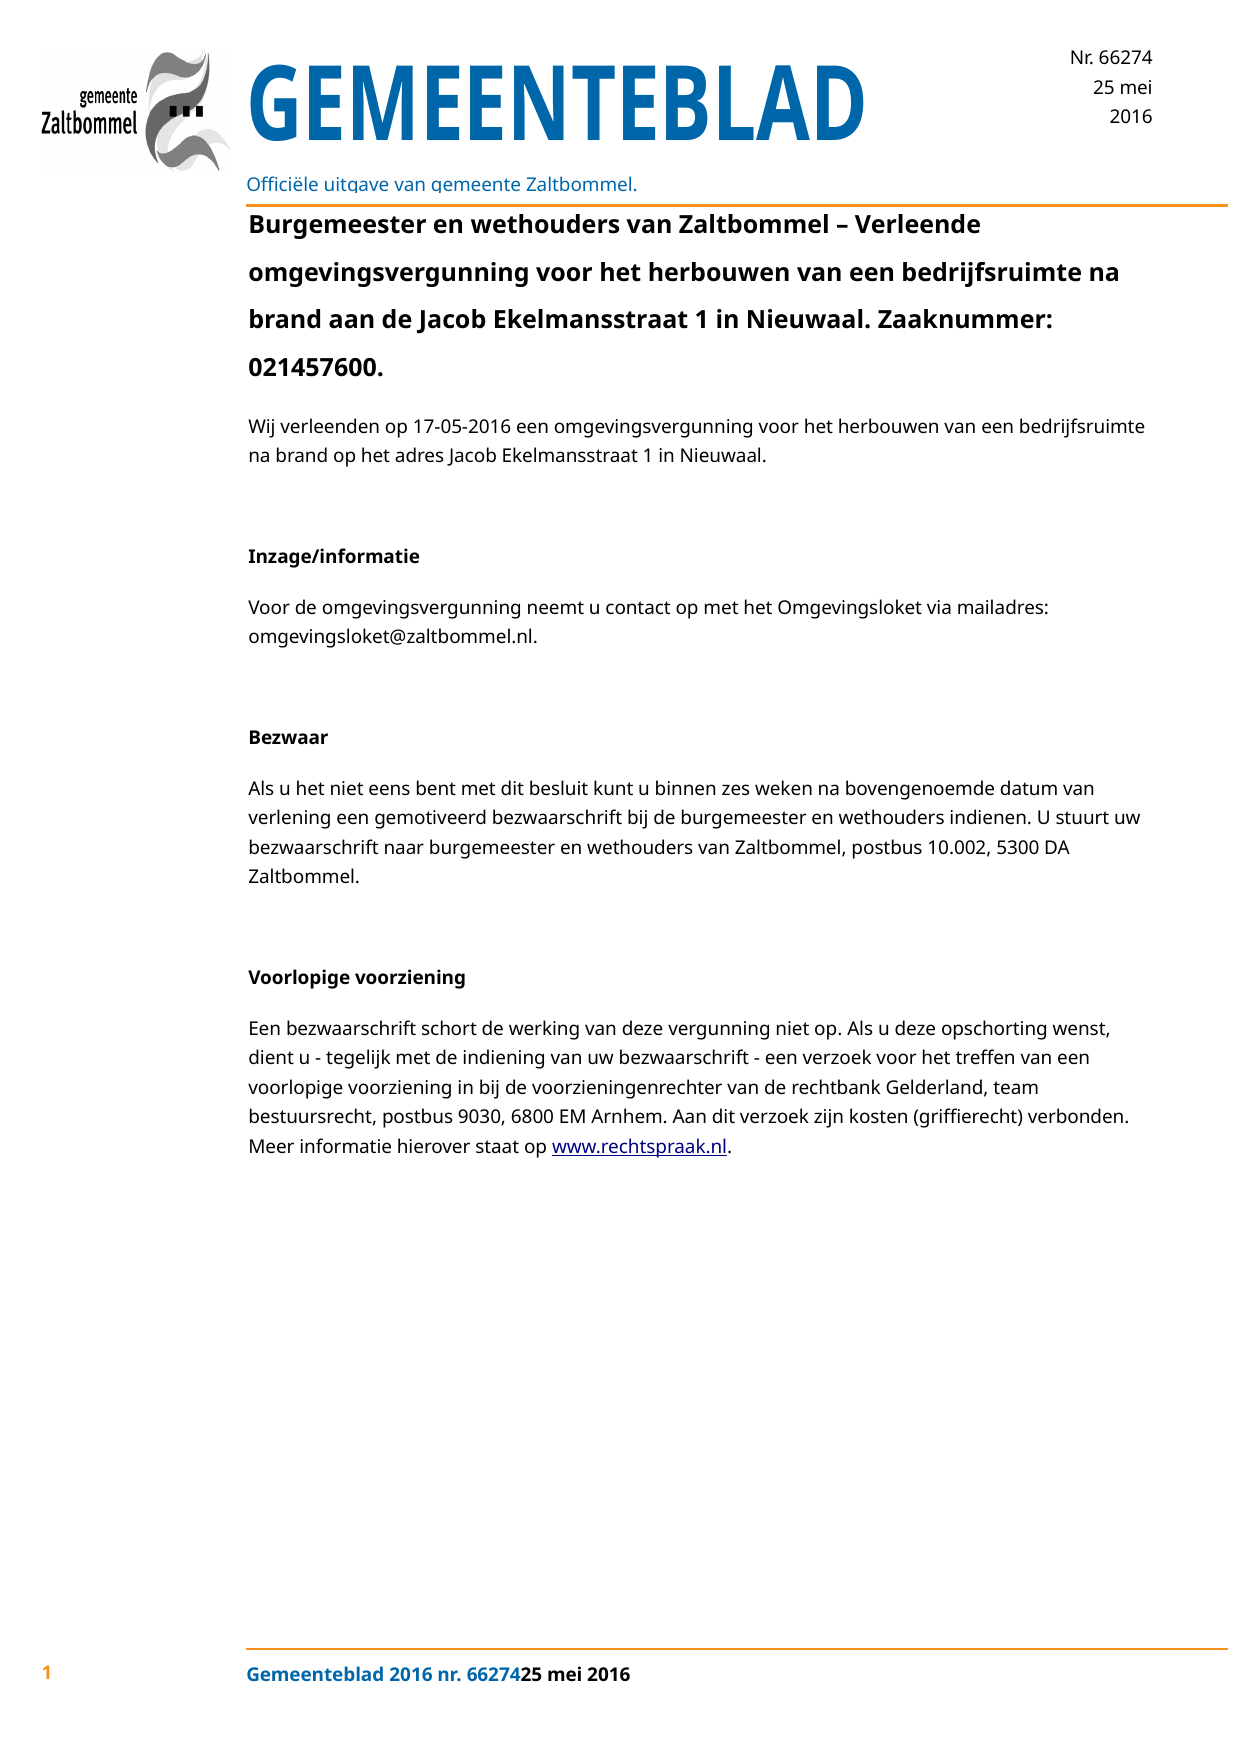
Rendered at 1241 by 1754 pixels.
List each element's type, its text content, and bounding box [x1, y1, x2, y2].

text Voor de omgevingsvergunning neemt u contact op met het Omgevingsloket via mailadres: omgevingsloket@zaltbommel.nl. [248, 594, 1152, 649]
text Wij verleenden op 17-05-2016 een omgevingsvergunning voor het herbouwen van een bedrijfsruimte na brand op het adres Jacob Ekelmansstraat 1 in Nieuwaal. [248, 413, 1152, 468]
text Inzage/informatie [248, 543, 1152, 569]
picture [41, 47, 231, 172]
text Als u het niet eens bent met dit besluit kunt u binnen zes weken na bovengenoemde datum van verlening een gemotiveerd bezwaarschrift bij de burgemeester en wethouders indienen. U stuurt uw bezwaarschrift naar burgemeester en wethouders van Zaltbommel, postbus 10.002, 5300 DA Zaltbommel. [248, 775, 1152, 889]
text Burgemeester en wethouders van Zaltbommel – Verleende omgevingsvergunning voor het herbouwen van een bedrijfsruimte na brand aan de Jacob Ekelmansstraat 1 in Nieuwaal. Zaaknummer: 021457600. [248, 207, 1152, 384]
text Een bezwaarschrift schort de werking van deze vergunning niet op. Als u deze opschorting wenst, dient u - tegelijk met de indiening van uw bezwaarschrift - een verzoek voor het treffen van een voorlopige voorziening in bij de voorzieningenrechter van de rechtbank Gelderland, team bestuursrecht, postbus 9030, 6800 EM Arnhem. Aan dit verzoek zijn kosten (griffierecht) verbonden. Meer informatie hierover staat op www.rechtspraak.nl. [248, 1015, 1152, 1159]
text Voorlopige voorziening [248, 964, 1152, 990]
text Bezwaar [248, 724, 1152, 750]
